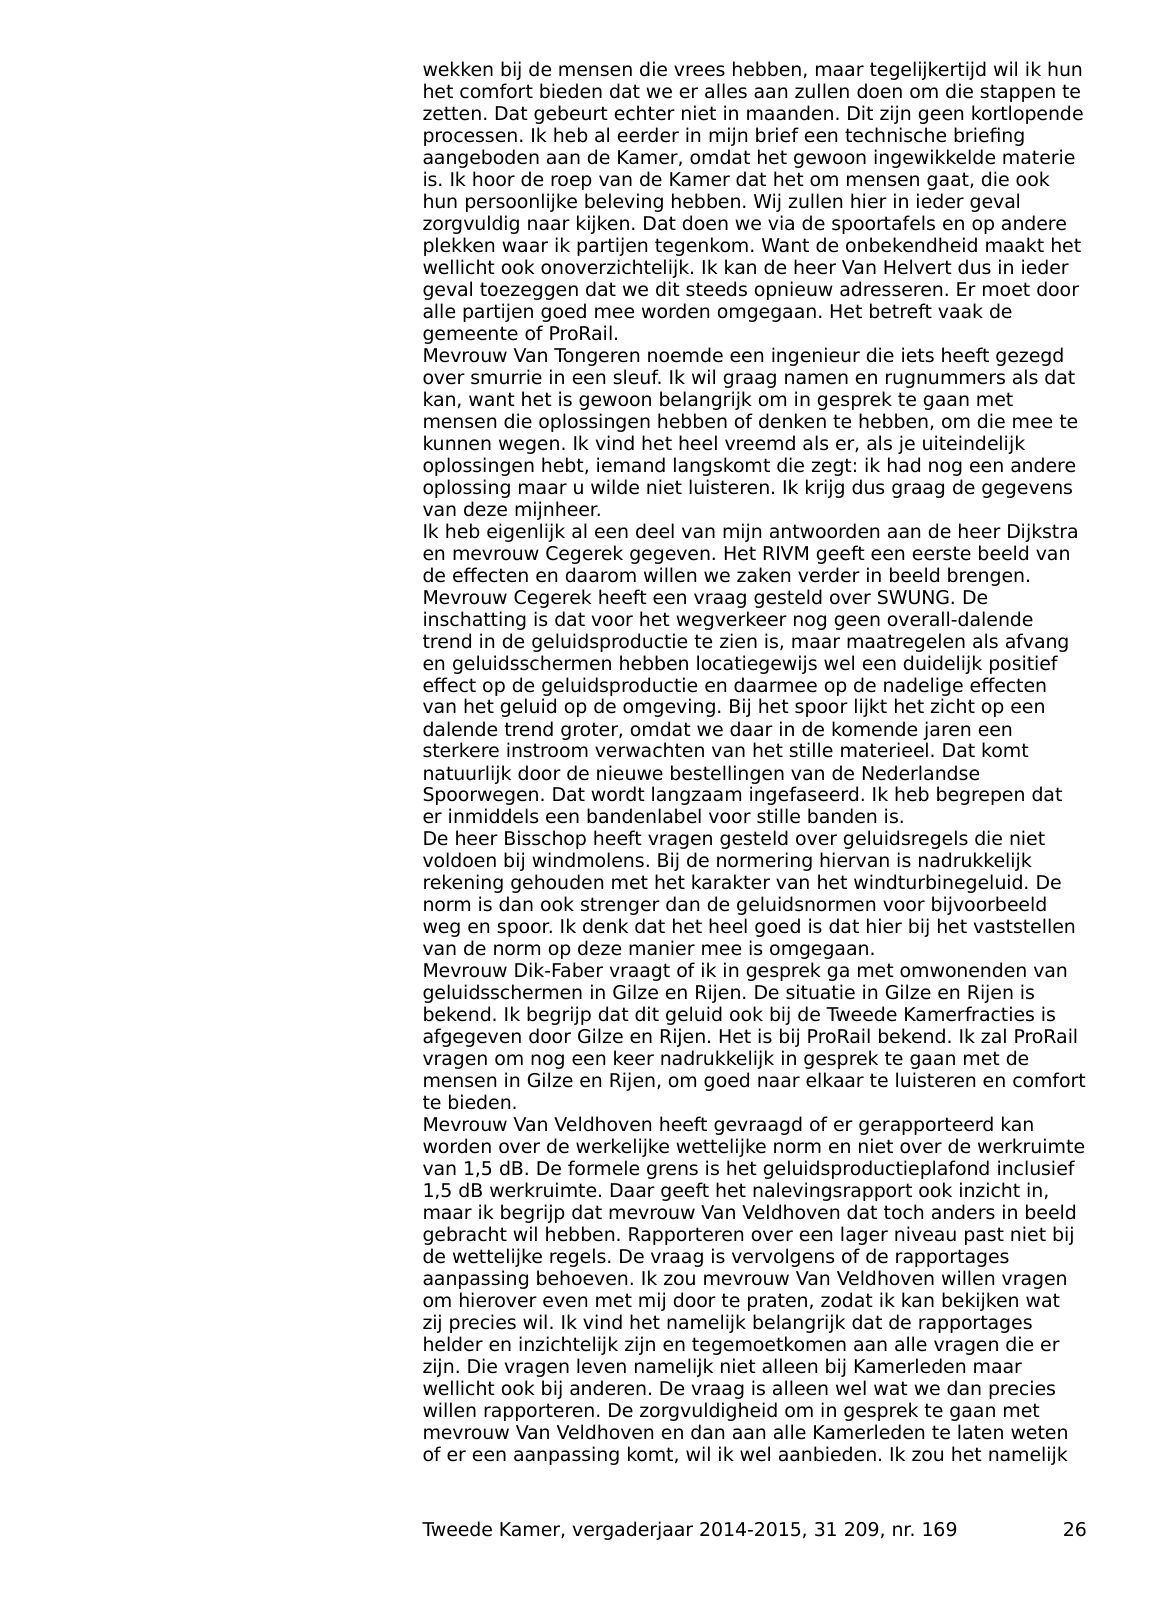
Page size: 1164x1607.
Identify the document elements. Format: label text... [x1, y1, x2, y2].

text De heer Bisschop heeft vragen gesteld over geluidsregels die niet voldoen bij windmolens. Bij de normering hiervan is nadrukkelijk rekening gehouden met het karakter van het windturbinegeluid. De norm is dan ook strenger dan de geluidsnormen voor bijvoorbeeld weg en spoor. Ik denk dat het heel goed is dat hier bij het vaststellen van de norm op deze manier mee is omgegaan. [422, 828, 1087, 960]
text Ik heb eigenlijk al een deel van mijn antwoorden aan de heer Dijkstra en mevrouw Cegerek gegeven. Het RIVM geeft een eerste beeld van de effecten en daarom willen we zaken verder in beeld brengen. [422, 521, 1087, 587]
text Mevrouw Dik-Faber vraagt of ik in gesprek ga met omwonenden van geluidsschermen in Gilze en Rijen. De situatie in Gilze en Rijen is bekend. Ik begrijp dat dit geluid ook bij de Tweede Kamerfracties is afgegeven door Gilze en Rijen. Het is bij ProRail bekend. Ik zal ProRail vragen om nog een keer nadrukkelijk in gesprek te gaan met de mensen in Gilze en Rijen, om goed naar elkaar te luisteren en comfort te bieden. [422, 960, 1087, 1114]
text wekken bij de mensen die vrees hebben, maar tegelijkertijd wil ik hun het comfort bieden dat we er alles aan zullen doen om die stappen te zetten. Dat gebeurt echter niet in maanden. Dit zijn geen kortlopende processen. Ik heb al eerder in mijn brief een technische briefing aangeboden aan de Kamer, omdat het gewoon ingewikkelde materie is. Ik hoor de roep van de Kamer dat het om mensen gaat, die ook hun persoonlijke beleving hebben. Wij zullen hier in ieder geval zorgvuldig naar kijken. Dat doen we via de spoortafels en op andere plekken waar ik partijen tegenkom. Want de onbekendheid maakt het wellicht ook onoverzichtelijk. Ik kan de heer Van Helvert dus in ieder geval toezeggen dat we dit steeds opnieuw adresseren. Er moet door alle partijen goed mee worden omgegaan. Het betreft vaak de gemeente of ProRail. [422, 59, 1087, 345]
text Mevrouw Cegerek heeft een vraag gesteld over SWUNG. De inschatting is dat voor het wegverkeer nog geen overall-dalende trend in de geluidsproductie te zien is, maar maatregelen als afvang en geluidsschermen hebben locatiegewijs wel een duidelijk positief effect op de geluidsproductie en daarmee op de nadelige effecten van het geluid op de omgeving. Bij het spoor lijkt het zicht op een dalende trend groter, omdat we daar in de komende jaren een sterkere instroom verwachten van het stille materieel. Dat komt natuurlijk door de nieuwe bestellingen van de Nederlandse Spoorwegen. Dat wordt langzaam ingefaseerd. Ik heb begrepen dat er inmiddels een bandenlabel voor stille banden is. [422, 587, 1087, 828]
text Mevrouw Van Tongeren noemde een ingenieur die iets heeft gezegd over smurrie in een sleuf. Ik wil graag namen en rugnummers als dat kan, want het is gewoon belangrijk om in gesprek te gaan met mensen die oplossingen hebben of denken te hebben, om die mee te kunnen wegen. Ik vind het heel vreemd als er, als je uiteindelijk oplossingen hebt, iemand langskomt die zegt: ik had nog een andere oplossing maar u wilde niet luisteren. Ik krijg dus graag de gegevens van deze mijnheer. [422, 345, 1087, 521]
text Mevrouw Van Veldhoven heeft gevraagd of er gerapporteerd kan worden over de werkelijke wettelijke norm en niet over de werkruimte van 1,5 dB. De formele grens is het geluidsproductieplafond inclusief 1,5 dB werkruimte. Daar geeft het nalevingsrapport ook inzicht in, maar ik begrijp dat mevrouw Van Veldhoven dat toch anders in beeld gebracht wil hebben. Rapporteren over een lager niveau past niet bij de wettelijke regels. De vraag is vervolgens of de rapportages aanpassing behoeven. Ik zou mevrouw Van Veldhoven willen vragen om hierover even met mij door te praten, zodat ik kan bekijken wat zij precies wil. Ik vind het namelijk belangrijk dat de rapportages helder en inzichtelijk zijn en tegemoetkomen aan alle vragen die er zijn. Die vragen leven namelijk niet alleen bij Kamerleden maar wellicht ook bij anderen. De vraag is alleen wel wat we dan precies willen rapporteren. De zorgvuldigheid om in gesprek te gaan met mevrouw Van Veldhoven en dan aan alle Kamerleden te laten weten of er een aanpassing komt, wil ik wel aanbieden. Ik zou het namelijk [422, 1114, 1087, 1466]
